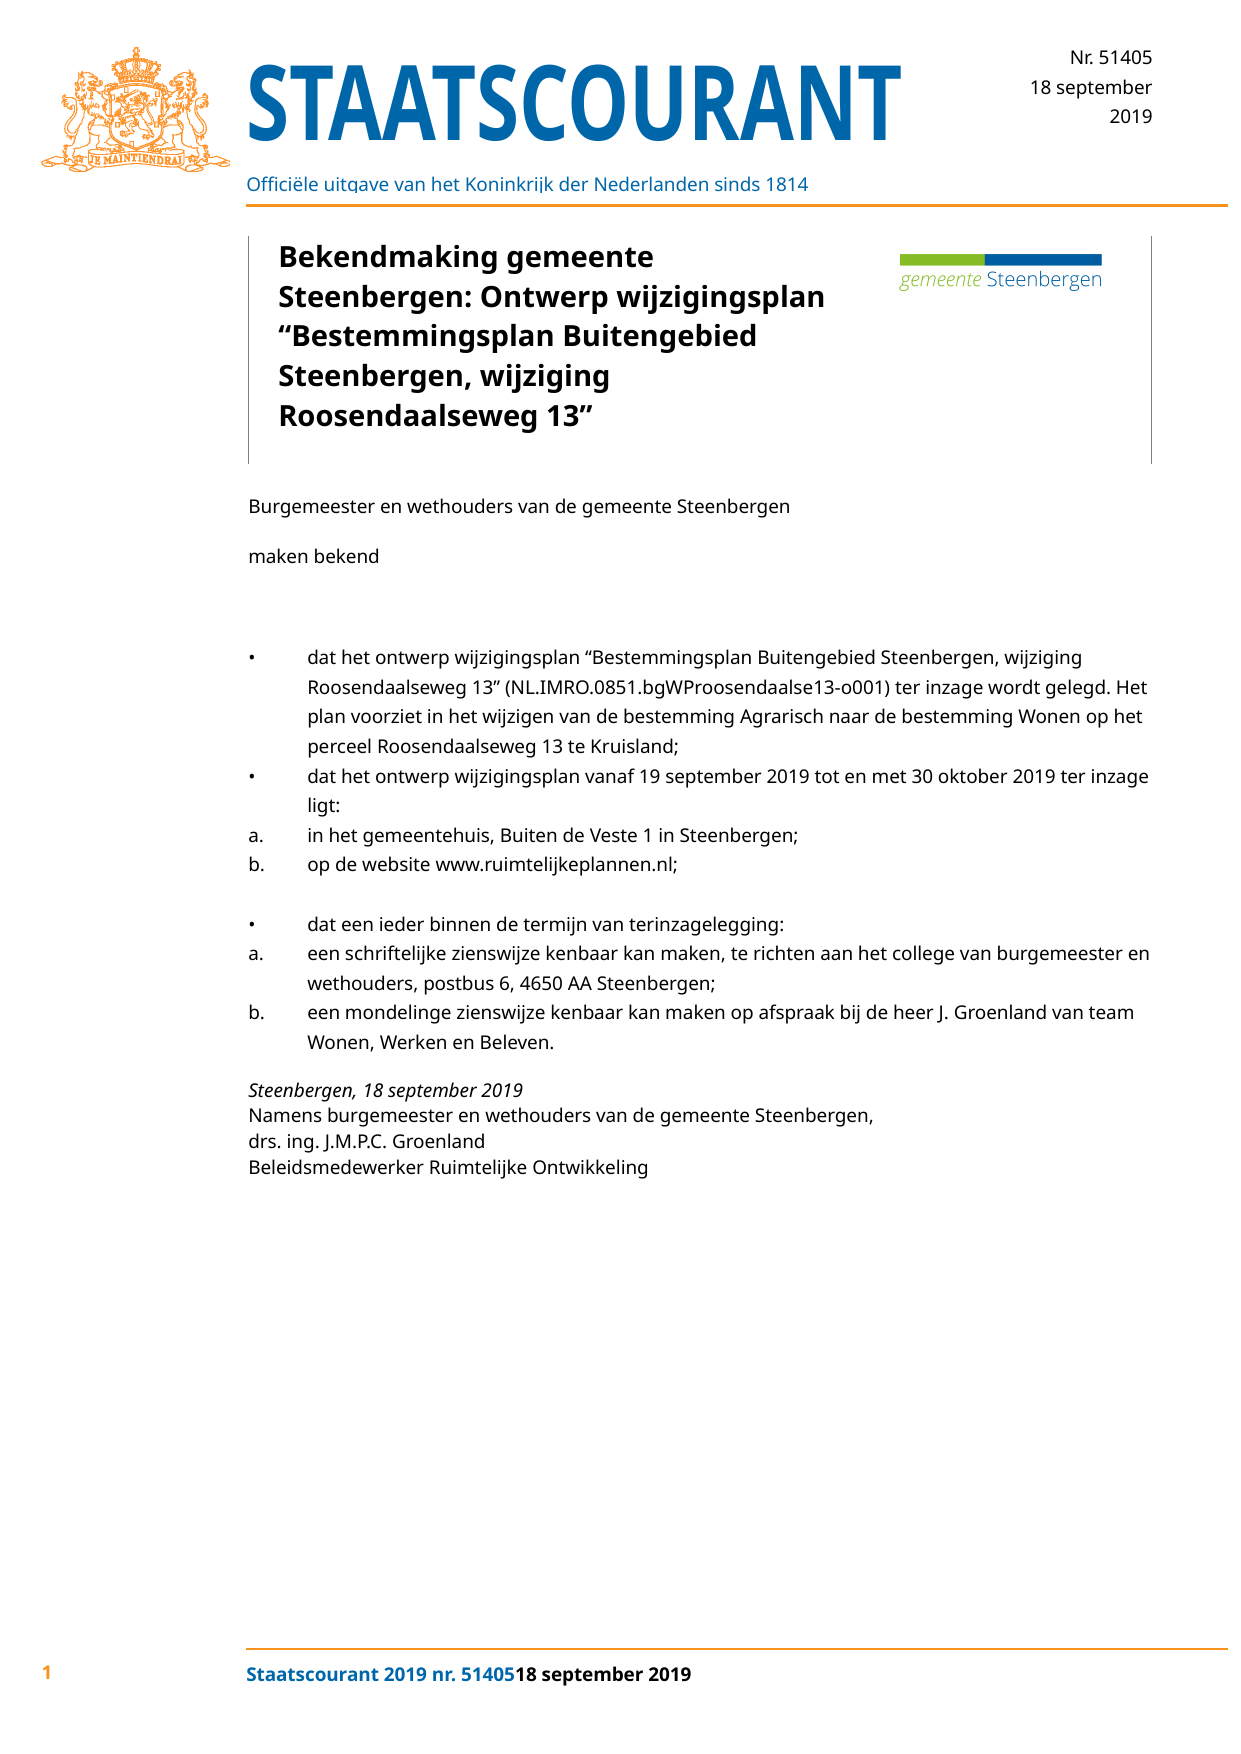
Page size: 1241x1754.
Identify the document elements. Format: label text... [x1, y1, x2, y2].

list een mondelinge zienswijze kenbaar kan maken op afspraak bij de heer J. Groenland van team Wonen, Werken en Beleven. [248, 999, 1152, 1055]
list op de website www.ruimtelijkeplannen.nl; [248, 852, 1152, 877]
picture [882, 236, 1119, 309]
list dat het ontwerp wijzigingsplan vanaf 19 september 2019 tot en met 30 oktober 2019 ter inzage ligt: [248, 763, 1152, 818]
list dat het ontwerp wijzigingsplan “Bestemmingsplan Buitengebied Steenbergen, wijziging Roosendaalseweg 13” (NL.IMRO.0851.bgWProosendaalse13-o001) ter inzage wordt gelegd. Het plan voorziet in het wijzigen van de bestemming Agrarisch naar de bestemming Wonen op het perceel Roosendaalseweg 13 te Kruisland; [248, 644, 1152, 759]
picture [41, 47, 231, 172]
table_header [850, 236, 1151, 464]
text Namens burgemeester en wethouders van de gemeente Steenbergen, [248, 1103, 1152, 1128]
text Burgemeester en wethouders van de gemeente Steenbergen [248, 493, 1152, 519]
text maken bekend [248, 544, 1152, 569]
text drs. ing. J.M.P.C. Groenland [248, 1128, 1152, 1154]
text Beleidsmedewerker Ruimtelijke Ontwikkeling [248, 1154, 1152, 1180]
list dat een ieder binnen de termijn van terinzagelegging: [248, 911, 1152, 937]
list een schriftelijke zienswijze kenbaar kan maken, te richten aan het college van burgemeester en wethouders, postbus 6, 4650 AA Steenbergen; [248, 940, 1152, 996]
list in het gemeentehuis, Buiten de Veste 1 in Steenbergen; [248, 822, 1152, 848]
text Steenbergen, 18 september 2019 [248, 1077, 1152, 1103]
table_header Bekendmaking gemeente Steenbergen: Ontwerp wijzigingsplan “Bestemmingsplan Buitengebied Steenbergen, wijziging Roosendaalseweg 13” [249, 236, 850, 464]
